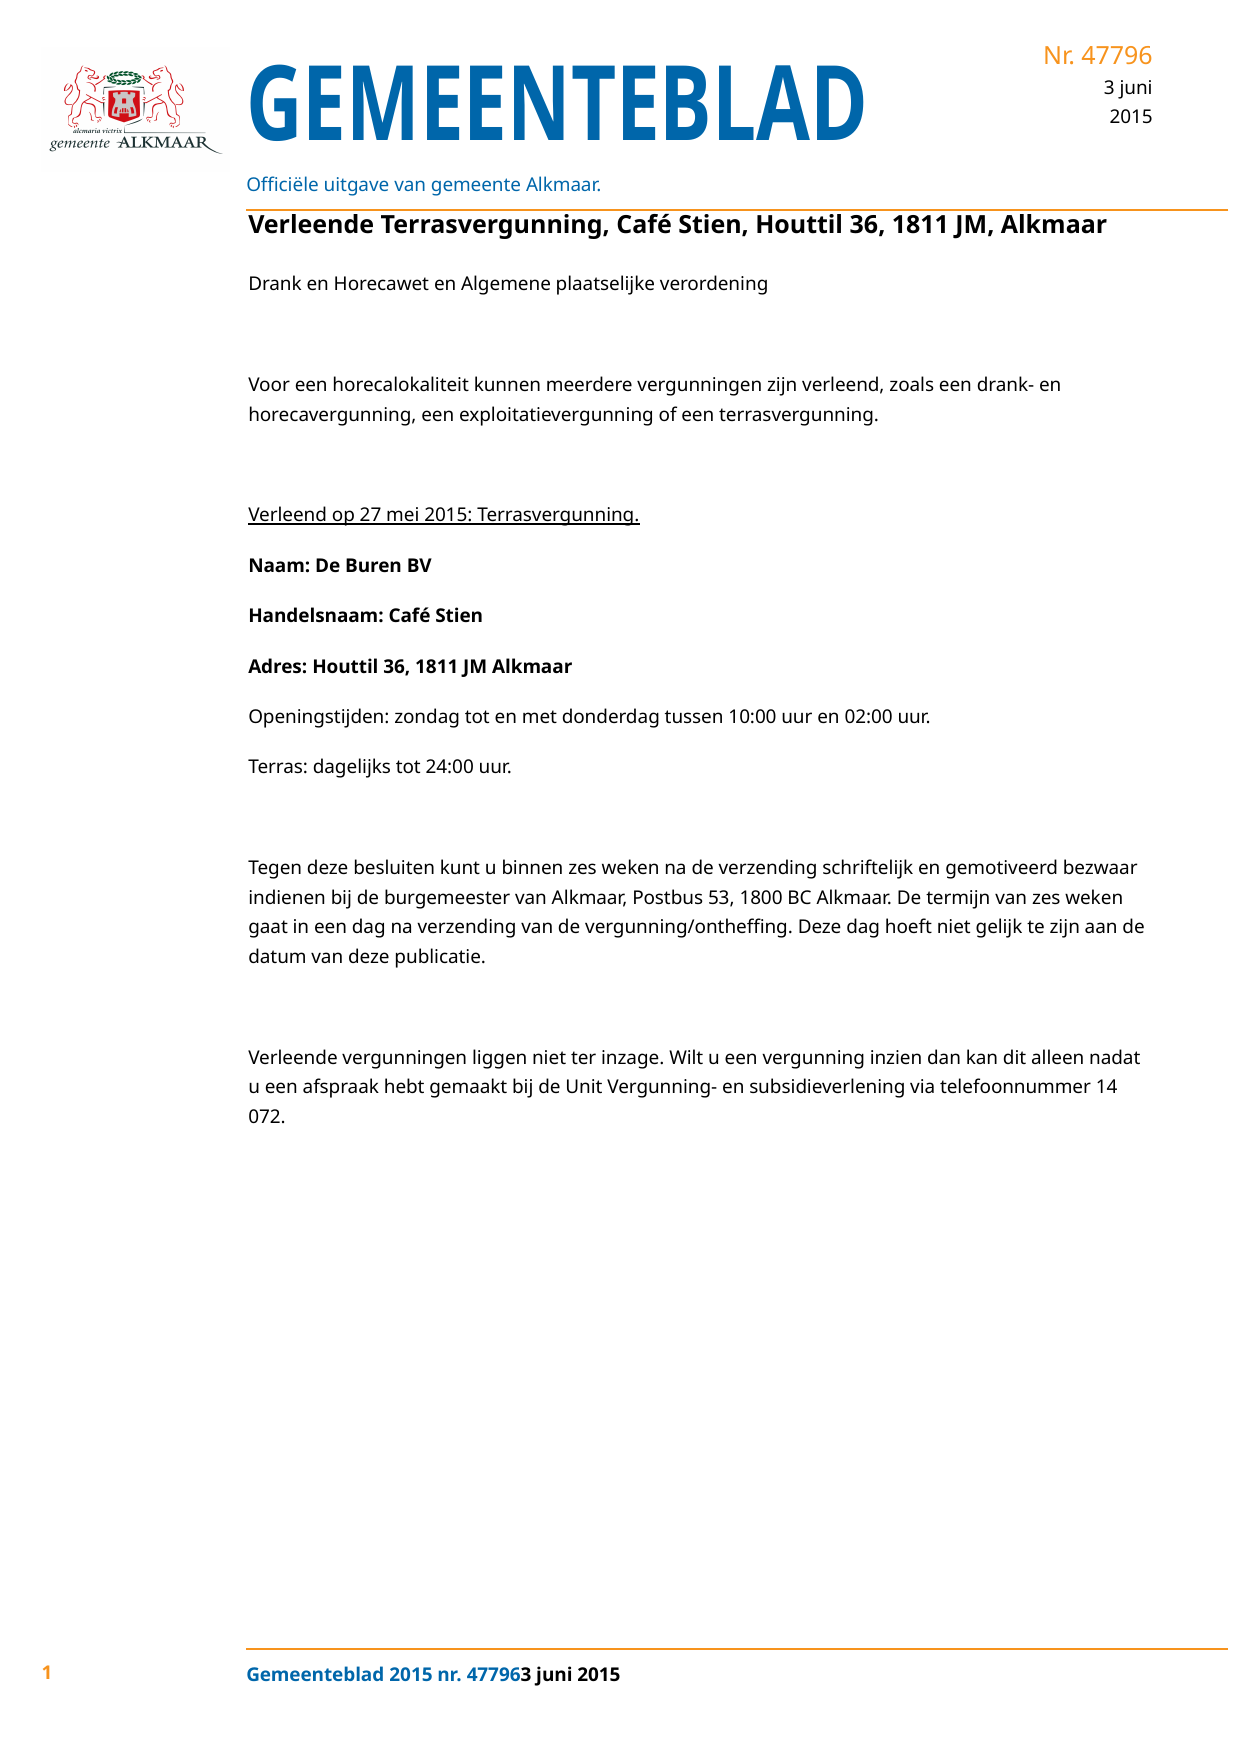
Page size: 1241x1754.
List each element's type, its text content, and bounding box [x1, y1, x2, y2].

text Voor een horecalokaliteit kunnen meerdere vergunningen zijn verleend, zoals een drank- en horecavergunning, een exploitatievergunning of een terrasvergunning. [248, 371, 1152, 426]
text Drank en Horecawet en Algemene plaatselijke verordening [248, 270, 1152, 296]
picture [41, 47, 231, 172]
text Tegen deze besluiten kunt u binnen zes weken na de verzending schriftelijk en gemotiveerd bezwaar indienen bij de burgemeester van Alkmaar, Postbus 53, 1800 BC Alkmaar. De termijn van zes weken gaat in een dag na verzending van de vergunning/ontheffing. Deze dag hoeft niet gelijk te zijn aan de datum van deze publicatie. [248, 854, 1152, 969]
text Adres: Houttil 36, 1811 JM Alkmaar [248, 653, 1152, 678]
text Verleende Terrasvergunning, Café Stien, Houttil 36, 1811 JM, Alkmaar [248, 211, 1152, 241]
text Openingstijden: zondag tot en met donderdag tussen 10:00 uur en 02:00 uur. [248, 703, 1152, 729]
text Naam: De Buren BV [248, 552, 1152, 578]
text Verleende vergunningen liggen niet ter inzage. Wilt u een vergunning inzien dan kan dit alleen nadat u een afspraak hebt gemaakt bij de Unit Vergunning- en subsidieverlening via telefoonnummer 14 072. [248, 1044, 1152, 1129]
text Handelsnaam: Café Stien [248, 602, 1152, 628]
text Verleend op 27 mei 2015: Terrasvergunning. [248, 502, 1152, 527]
text Terras: dagelijks tot 24:00 uur. [248, 754, 1152, 779]
